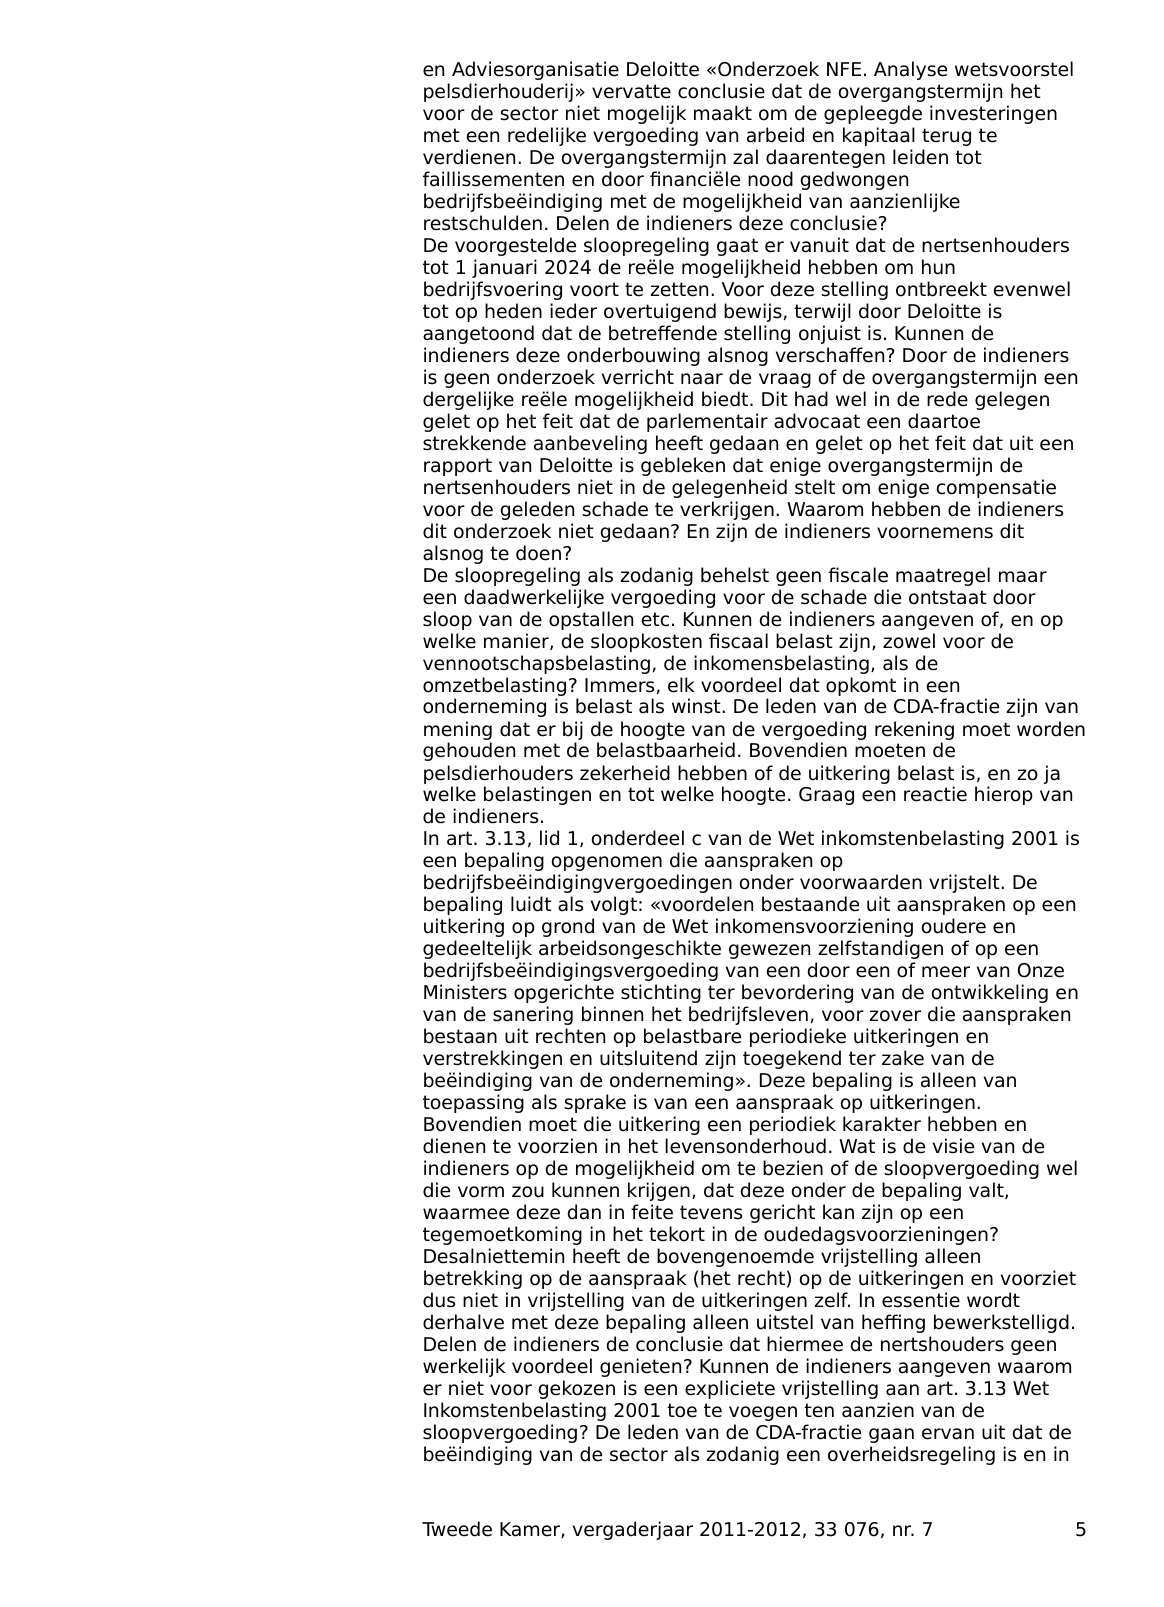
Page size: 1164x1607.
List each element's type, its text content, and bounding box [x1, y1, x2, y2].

text en Adviesorganisatie Deloitte «Onderzoek NFE. Analyse wetsvoorstel pelsdierhouderij» vervatte conclusie dat de overgangstermijn het voor de sector niet mogelijk maakt om de gepleegde investeringen met een redelijke vergoeding van arbeid en kapitaal terug te verdienen. De overgangstermijn zal daarentegen leiden tot faillissementen en door financiële nood gedwongen bedrijfsbeëindiging met de mogelijkheid van aanzienlijke restschulden. Delen de indieners deze conclusie? [422, 59, 1087, 235]
text In art. 3.13, lid 1, onderdeel c van de Wet inkomstenbelasting 2001 is een bepaling opgenomen die aanspraken op bedrijfsbeëindigingvergoedingen onder voorwaarden vrijstelt. De bepaling luidt als volgt: «voordelen bestaande uit aanspraken op een uitkering op grond van de Wet inkomensvoorziening oudere en gedeeltelijk arbeidsongeschikte gewezen zelfstandigen of op een bedrijfsbeëindigingsvergoeding van een door een of meer van Onze Ministers opgerichte stichting ter bevordering van de ontwikkeling en van de sanering binnen het bedrijfsleven, voor zover die aanspraken bestaan uit rechten op belastbare periodieke uitkeringen en verstrekkingen en uitsluitend zijn toegekend ter zake van de beëindiging van de onderneming». Deze bepaling is alleen van toepassing als sprake is van een aanspraak op uitkeringen. Bovendien moet die uitkering een periodiek karakter hebben en dienen te voorzien in het levensonderhoud. Wat is de visie van de indieners op de mogelijkheid om te bezien of de sloopvergoeding wel die vorm zou kunnen krijgen, dat deze onder de bepaling valt, waarmee deze dan in feite tevens gericht kan zijn op een tegemoetkoming in het tekort in de oudedagsvoorzieningen? Desalniettemin heeft de bovengenoemde vrijstelling alleen betrekking op de aanspraak (het recht) op de uitkeringen en voorziet dus niet in vrijstelling van de uitkeringen zelf. In essentie wordt derhalve met deze bepaling alleen uitstel van heffing bewerkstelligd. Delen de indieners de conclusie dat hiermee de nertshouders geen werkelijk voordeel genieten? Kunnen de indieners aangeven waarom er niet voor gekozen is een expliciete vrijstelling aan art. 3.13 Wet Inkomstenbelasting 2001 toe te voegen ten aanzien van de sloopvergoeding? De leden van de CDA-fractie gaan ervan uit dat de beëindiging van de sector als zodanig een overheidsregeling is en in [422, 828, 1087, 1466]
text De sloopregeling als zodanig behelst geen fiscale maatregel maar een daadwerkelijke vergoeding voor de schade die ontstaat door sloop van de opstallen etc. Kunnen de indieners aangeven of, en op welke manier, de sloopkosten fiscaal belast zijn, zowel voor de vennootschapsbelasting, de inkomensbelasting, als de omzetbelasting? Immers, elk voordeel dat opkomt in een onderneming is belast als winst. De leden van de CDA-fractie zijn van mening dat er bij de hoogte van de vergoeding rekening moet worden gehouden met de belastbaarheid. Bovendien moeten de pelsdierhouders zekerheid hebben of de uitkering belast is, en zo ja welke belastingen en tot welke hoogte. Graag een reactie hierop van de indieners. [422, 564, 1087, 828]
text De voorgestelde sloopregeling gaat er vanuit dat de nertsenhouders tot 1 januari 2024 de reële mogelijkheid hebben om hun bedrijfsvoering voort te zetten. Voor deze stelling ontbreekt evenwel tot op heden ieder overtuigend bewijs, terwijl door Deloitte is aangetoond dat de betreffende stelling onjuist is. Kunnen de indieners deze onderbouwing alsnog verschaffen? Door de indieners is geen onderzoek verricht naar de vraag of de overgangstermijn een dergelijke reële mogelijkheid biedt. Dit had wel in de rede gelegen gelet op het feit dat de parlementair advocaat een daartoe strekkende aanbeveling heeft gedaan en gelet op het feit dat uit een rapport van Deloitte is gebleken dat enige overgangstermijn de nertsenhouders niet in de gelegenheid stelt om enige compensatie voor de geleden schade te verkrijgen. Waarom hebben de indieners dit onderzoek niet gedaan? En zijn de indieners voornemens dit alsnog te doen? [422, 235, 1087, 564]
